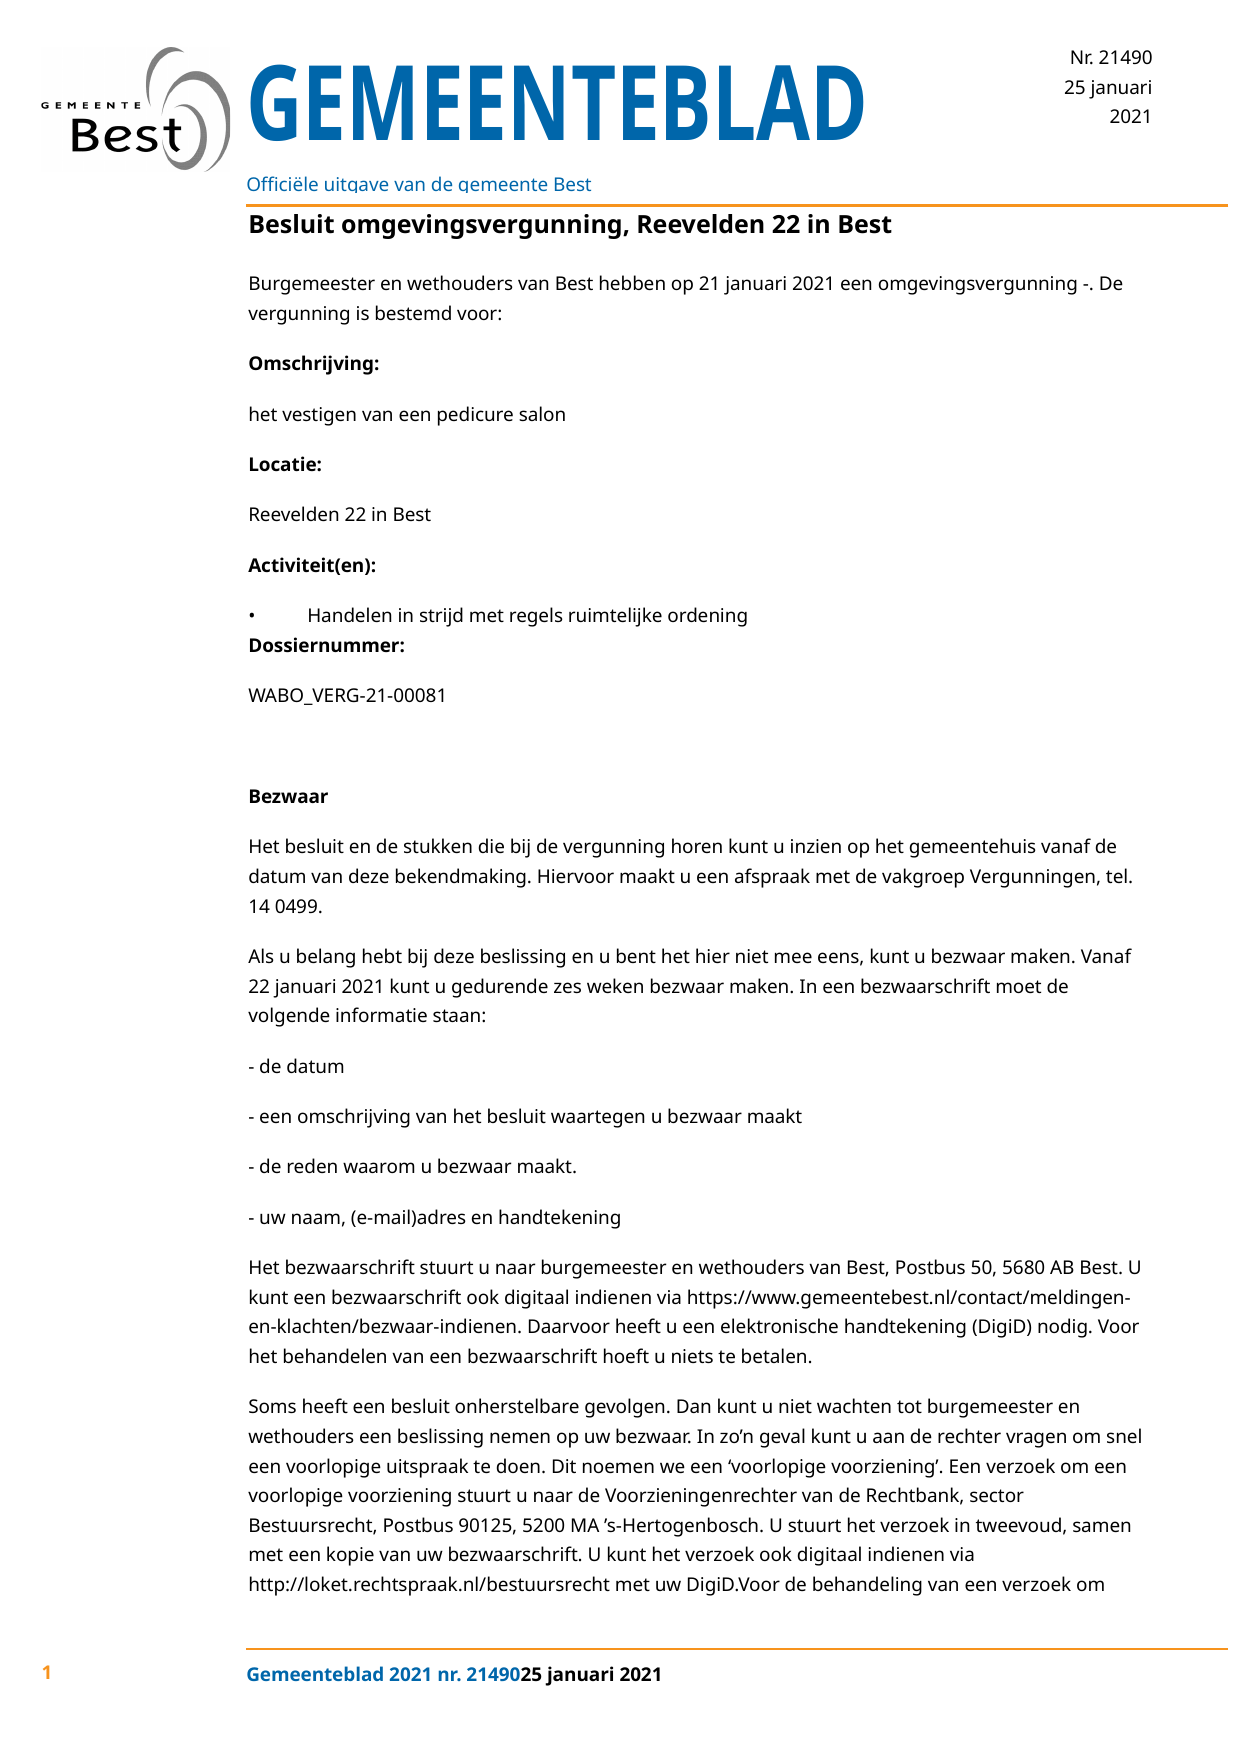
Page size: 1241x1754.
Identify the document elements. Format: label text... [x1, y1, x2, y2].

text Bezwaar [248, 783, 1152, 809]
text Soms heeft een besluit onherstelbare gevolgen. Dan kunt u niet wachten tot burgemeester en wethouders een beslissing nemen op uw bezwaar. In zo’n geval kunt u aan de rechter vragen om snel een voorlopige uitspraak te doen. Dit noemen we een ‘voorlopige voorziening’. Een verzoek om een voorlopige voorziening stuurt u naar de Voorzieningenrechter van de Rechtbank, sector Bestuursrecht, Postbus 90125, 5200 MA ’s-Hertogenbosch. U stuurt het verzoek in tweevoud, samen met een kopie van uw bezwaarschrift. U kunt het verzoek ook digitaal indienen via http://loket.rechtspraak.nl/bestuursrecht met uw DigiD.Voor de behandeling van een verzoek om [248, 1394, 1152, 1597]
text Dossiernummer: [248, 632, 1152, 658]
text Burgemeester en wethouders van Best hebben op 21 januari 2021 een omgevingsvergunning -. De vergunning is bestemd voor: [248, 270, 1152, 326]
picture [41, 47, 231, 172]
text Reevelden 22 in Best [248, 502, 1152, 527]
text Het besluit en de stukken die bij de vergunning horen kunt u inzien op het gemeentehuis vanaf de datum van deze bekendmaking. Hiervoor maakt u een afspraak met de vakgroep Vergunningen, tel. 14 0499. [248, 834, 1152, 918]
text WABO_VERG-21-00081 [248, 682, 1152, 708]
text Locatie: [248, 451, 1152, 477]
text - de reden waarom u bezwaar maakt. [248, 1154, 1152, 1179]
list Handelen in strijd met regels ruimtelijke ordening [248, 602, 1152, 628]
text Het bezwaarschrift stuurt u naar burgemeester en wethouders van Best, Postbus 50, 5680 AB Best. U kunt een bezwaarschrift ook digitaal indienen via https://www.gemeentebest.nl/contact/meldingen-en-klachten/bezwaar-indienen. Daarvoor heeft u een elektronische handtekening (DigiD) nodig. Voor het behandelen van een bezwaarschrift hoeft u niets te betalen. [248, 1254, 1152, 1369]
text Als u belang hebt bij deze beslissing en u bent het hier niet mee eens, kunt u bezwaar maken. Vanaf 22 januari 2021 kunt u gedurende zes weken bezwaar maken. In een bezwaarschrift moet de volgende informatie staan: [248, 943, 1152, 1028]
text Besluit omgevingsvergunning, Reevelden 22 in Best [248, 207, 1152, 241]
text Activiteit(en): [248, 552, 1152, 578]
text - de datum [248, 1053, 1152, 1078]
text - uw naam, (e-mail)adres en handtekening [248, 1204, 1152, 1230]
text - een omschrijving van het besluit waartegen u bezwaar maakt [248, 1103, 1152, 1129]
text Omschrijving: [248, 350, 1152, 376]
text het vestigen van een pedicure salon [248, 401, 1152, 426]
